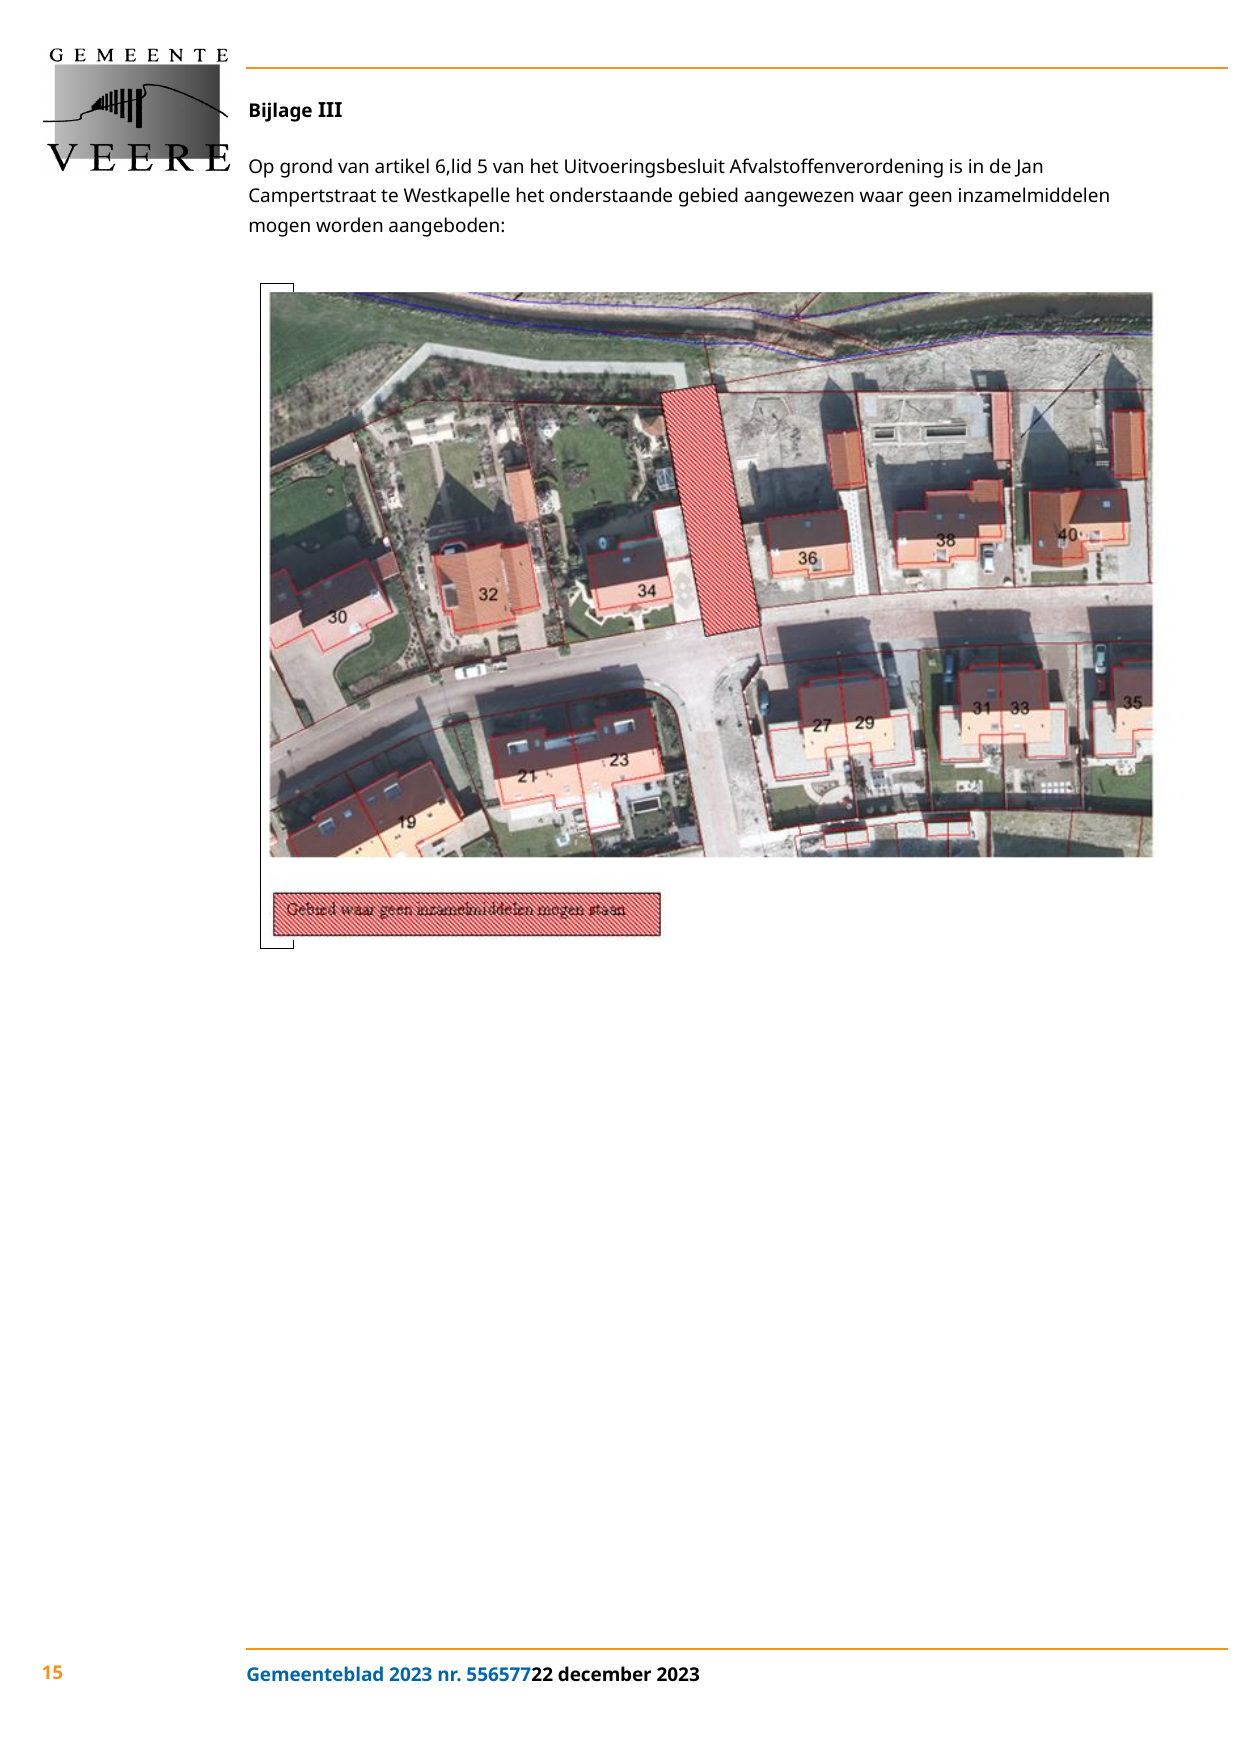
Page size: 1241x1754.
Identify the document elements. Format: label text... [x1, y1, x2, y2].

picture [41, 47, 231, 172]
text Bijlage III [248, 95, 1152, 123]
picture [268, 292, 1173, 940]
text Op grond van artikel 6,lid 5 van het Uitvoeringsbesluit Afvalstoffenverordening is in de Jan Campertstraat te Westkapelle het onderstaande gebied aangewezen waar geen inzamelmiddelen mogen worden aangeboden: [248, 153, 1152, 238]
